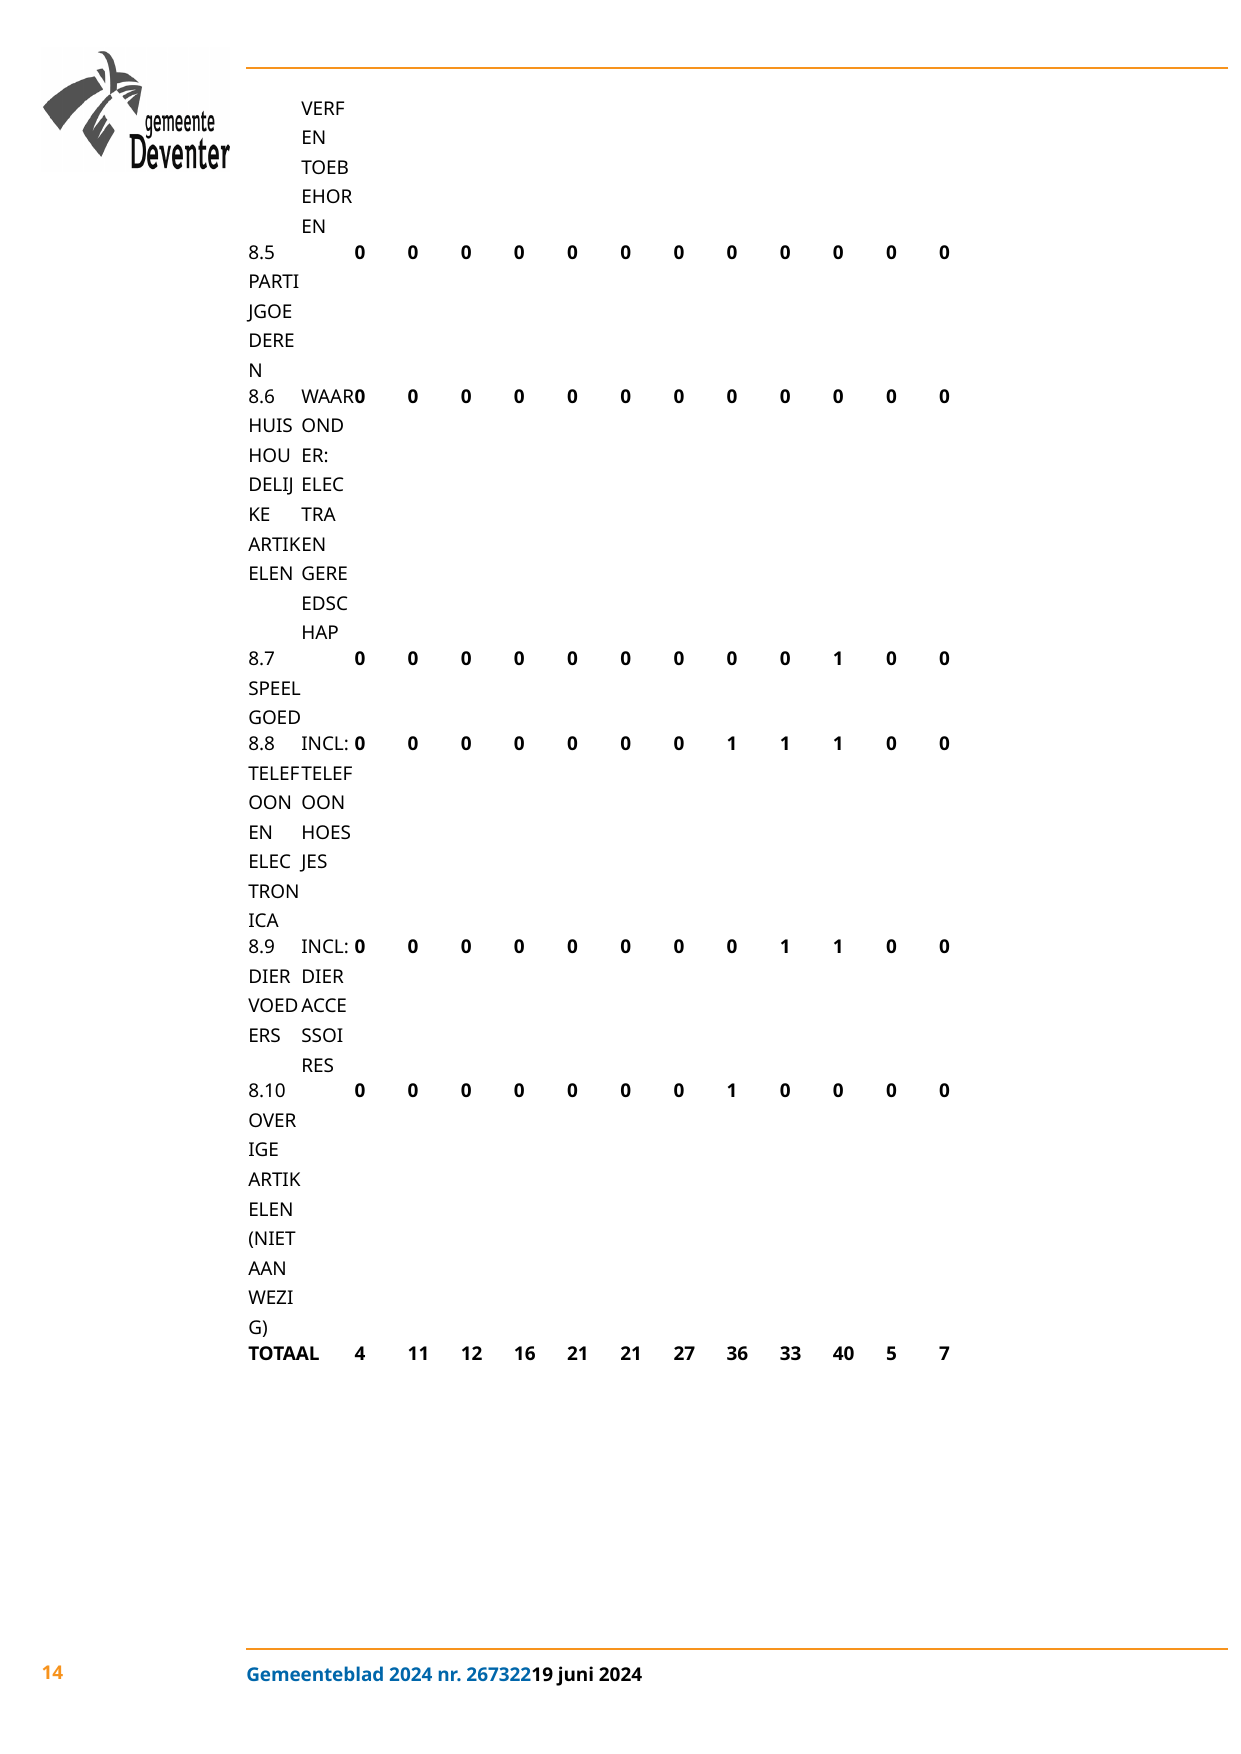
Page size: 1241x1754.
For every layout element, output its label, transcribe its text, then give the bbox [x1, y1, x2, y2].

table_cell 0 [567, 1078, 620, 1340]
table_cell 0 [567, 645, 620, 730]
table_cell 27 [673, 1340, 726, 1366]
table_cell 0 [939, 383, 992, 645]
table_cell 8.6 HUISHOUDELIJKE ARTIKELEN [248, 383, 301, 645]
table_cell 8.9 DIERVOEDERS [248, 934, 301, 1077]
table_cell 0 [886, 1078, 939, 1340]
table_cell 0 [620, 645, 673, 730]
table_cell 12 [461, 1340, 514, 1366]
table_cell [1099, 730, 1152, 933]
table_cell [992, 239, 1098, 383]
table_cell 0 [514, 934, 567, 1077]
table_cell 0 [833, 1078, 886, 1340]
table_cell INCL: TELEFOONHOESJES [301, 730, 354, 933]
table_cell 0 [354, 645, 407, 730]
table_cell 0 [939, 730, 992, 933]
table_cell 1 [833, 645, 886, 730]
table_cell [992, 1340, 1098, 1366]
table_cell 11 [408, 1340, 461, 1366]
table_cell [567, 95, 620, 239]
table_cell 0 [780, 645, 833, 730]
table_cell 0 [886, 239, 939, 383]
table_cell [992, 645, 1098, 730]
table_cell [301, 1078, 354, 1340]
table_cell 21 [620, 1340, 673, 1366]
table_cell [726, 95, 779, 239]
table_cell 0 [780, 1078, 833, 1340]
table_cell 0 [408, 934, 461, 1077]
table_cell 1 [833, 730, 886, 933]
table_cell 0 [886, 730, 939, 933]
table_cell 7 [939, 1340, 992, 1366]
table_cell [992, 1078, 1098, 1340]
table_cell 0 [567, 934, 620, 1077]
table_cell 0 [726, 934, 779, 1077]
table_cell 0 [461, 1078, 514, 1340]
table_cell 0 [354, 934, 407, 1077]
table_cell [354, 95, 407, 239]
table_cell [620, 95, 673, 239]
table_cell 0 [408, 1078, 461, 1340]
table_cell [1099, 95, 1152, 239]
table_cell 0 [514, 239, 567, 383]
table_cell [992, 95, 1098, 239]
table_cell 0 [461, 383, 514, 645]
table_cell [673, 95, 726, 239]
table_cell 0 [567, 730, 620, 933]
table_cell [301, 239, 354, 383]
table_cell [1099, 239, 1152, 383]
table_cell 0 [408, 383, 461, 645]
table_cell 0 [620, 383, 673, 645]
table_cell 1 [780, 934, 833, 1077]
table_cell 0 [726, 239, 779, 383]
table_cell 0 [354, 383, 407, 645]
table_cell [514, 95, 567, 239]
table_cell WAARONDER: ELECTRA EN GEREEDSCHAP [301, 383, 354, 645]
table_cell 21 [567, 1340, 620, 1366]
table_cell 0 [461, 645, 514, 730]
table_cell [992, 934, 1098, 1077]
table_cell 0 [461, 934, 514, 1077]
table_cell 0 [514, 645, 567, 730]
table_cell 1 [833, 934, 886, 1077]
table_cell 4 [354, 1340, 407, 1366]
table_cell [992, 383, 1098, 645]
table_cell INCL: DIERACCESSOIRES [301, 934, 354, 1077]
table_cell 0 [567, 383, 620, 645]
table_cell 0 [726, 645, 779, 730]
table_cell [301, 645, 354, 730]
table_cell 0 [833, 383, 886, 645]
table_cell 0 [939, 239, 992, 383]
table_cell [939, 95, 992, 239]
table_cell TOTAAL [248, 1340, 354, 1366]
table_cell 1 [780, 730, 833, 933]
table_cell 0 [354, 239, 407, 383]
table_cell 0 [939, 934, 992, 1077]
table_cell [1099, 1340, 1152, 1366]
table_cell 0 [408, 645, 461, 730]
table_cell 0 [461, 239, 514, 383]
table_cell 0 [673, 239, 726, 383]
table_cell 0 [567, 239, 620, 383]
table_cell 0 [886, 383, 939, 645]
picture [41, 47, 231, 172]
table_cell 8.5 PARTIJGOEDEREN [248, 239, 301, 383]
table_cell [408, 95, 461, 239]
table_cell [1099, 1078, 1152, 1340]
table_cell 8.8 TELEFOON EN ELECTRONICA [248, 730, 301, 933]
table_cell 0 [354, 1078, 407, 1340]
table_cell 0 [673, 730, 726, 933]
table_cell [780, 95, 833, 239]
table_cell 0 [939, 1078, 992, 1340]
table_cell [886, 95, 939, 239]
table_cell 1 [726, 730, 779, 933]
table_cell 0 [780, 239, 833, 383]
table_cell 0 [780, 383, 833, 645]
table_cell 33 [780, 1340, 833, 1366]
table_cell 0 [620, 934, 673, 1077]
table_cell 0 [939, 645, 992, 730]
table_cell 0 [673, 383, 726, 645]
table_cell 0 [673, 934, 726, 1077]
table_cell 0 [354, 730, 407, 933]
table_cell 0 [833, 239, 886, 383]
table_cell 0 [886, 934, 939, 1077]
table_cell 0 [408, 239, 461, 383]
table_cell 16 [514, 1340, 567, 1366]
table_cell VERF EN TOEBEHOREN [301, 95, 354, 239]
table_cell [461, 95, 514, 239]
table_cell 0 [673, 645, 726, 730]
table_cell 8.10 OVERIGE ARTIKELEN (NIET AANWEZIG) [248, 1078, 301, 1340]
table_cell 0 [514, 730, 567, 933]
table_cell [1099, 383, 1152, 645]
table_cell 0 [620, 730, 673, 933]
table_cell 0 [514, 1078, 567, 1340]
table_cell 0 [514, 383, 567, 645]
table_cell 1 [726, 1078, 779, 1340]
table_cell 0 [886, 645, 939, 730]
table_cell [1099, 645, 1152, 730]
table_cell 0 [408, 730, 461, 933]
table_cell 40 [833, 1340, 886, 1366]
table_cell [833, 95, 886, 239]
table_cell [992, 730, 1098, 933]
table_cell 0 [726, 383, 779, 645]
table_cell 0 [461, 730, 514, 933]
table_cell [248, 95, 301, 239]
table_cell 0 [620, 239, 673, 383]
table_cell 8.7 SPEELGOED [248, 645, 301, 730]
table_cell 0 [620, 1078, 673, 1340]
table_cell 36 [726, 1340, 779, 1366]
table_cell 5 [886, 1340, 939, 1366]
table_cell [1099, 934, 1152, 1077]
table_cell 0 [673, 1078, 726, 1340]
